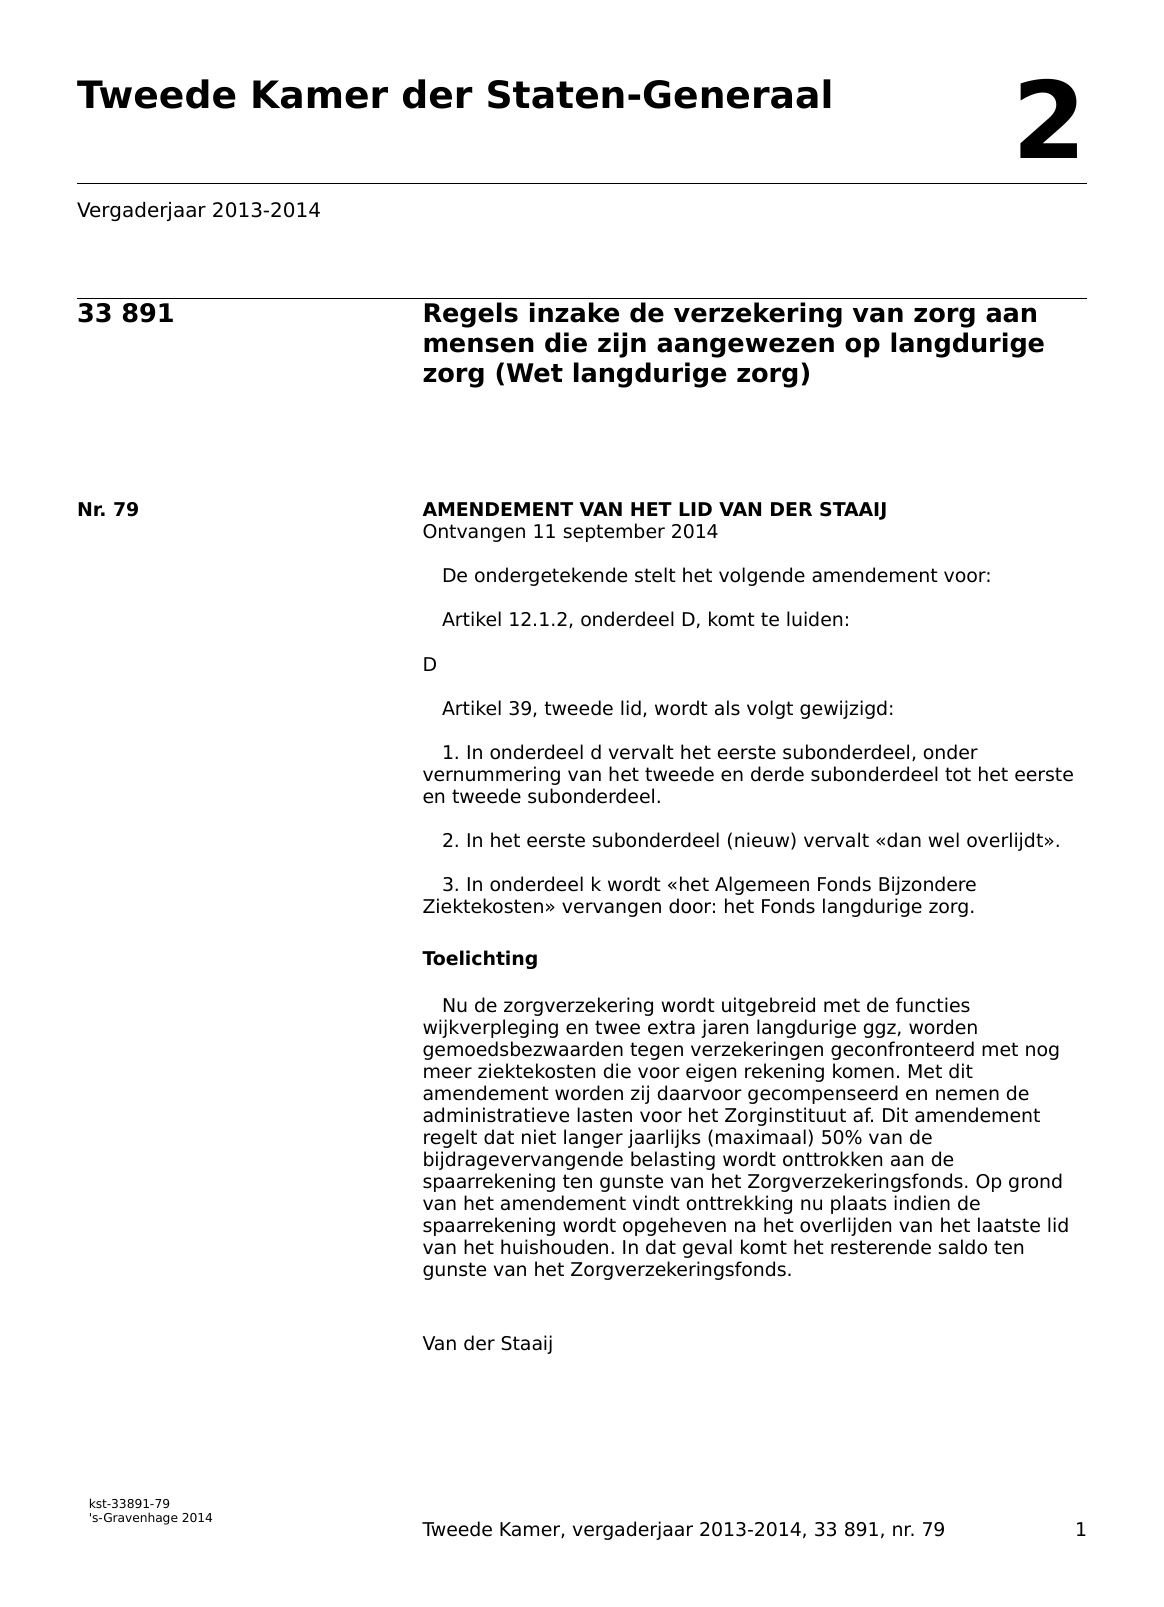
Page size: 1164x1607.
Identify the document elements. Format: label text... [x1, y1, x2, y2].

text Artikel 39, tweede lid, wordt als volgt gewijzigd: [422, 698, 1087, 720]
table_cell Vergaderjaar 2013-2014 [77, 184, 1087, 298]
text 1. In onderdeel d vervalt het eerste subonderdeel, onder vernummering van het tweede en derde subonderdeel tot het eerste en tweede subonderdeel. [422, 742, 1087, 808]
text De ondergetekende stelt het volgende amendement voor: [422, 565, 1087, 587]
text 's-Gravenhage 2014 [88, 1511, 323, 1525]
subtitle Toelichting [422, 948, 1087, 970]
table_header 2 [886, 59, 1087, 183]
subtitle Nr. 79 AMENDEMENT VAN HET LID VAN DER STAAIJ [77, 499, 1087, 521]
table_header Tweede Kamer der Staten-Generaal [77, 59, 886, 183]
text kst-33891-79 [88, 1497, 323, 1511]
text D [422, 653, 1087, 676]
text Van der Staaij [422, 1311, 1087, 1355]
text Nu de zorgverzekering wordt uitgebreid met de functies wijkverpleging en twee extra jaren langdurige ggz, worden gemoedsbezwaarden tegen verzekeringen geconfronteerd met nog meer ziektekosten die voor eigen rekening komen. Met dit amendement worden zij daarvoor gecompenseerd en nemen de administratieve lasten voor het Zorginstituut af. Dit amendement regelt dat niet langer jaarlijks (maximaal) 50% van de bijdragevervangende belasting wordt onttrokken aan de spaarrekening ten gunste van het Zorgverzekeringsfonds. Op grond van het amendement vindt onttrekking nu plaats indien de spaarrekening wordt opgeheven na het overlijden van het laatste lid van het huishouden. In dat geval komt het resterende saldo ten gunste van het Zorgverzekeringsfonds. [422, 995, 1087, 1281]
text 3. In onderdeel k wordt «het Algemeen Fonds Bijzondere Ziektekosten» vervangen door: het Fonds langdurige zorg. [422, 874, 1087, 918]
text Ontvangen 11 september 2014 [422, 521, 1087, 543]
text Artikel 12.1.2, onderdeel D, komt te luiden: [422, 609, 1087, 631]
text 2. In het eerste subonderdeel (nieuw) vervalt «dan wel overlijdt». [422, 830, 1087, 852]
subtitle 33 891 Regels inzake de verzekering van zorg aan mensen die zijn aangewezen op langdurige zorg (Wet langdurige zorg) [77, 299, 1087, 388]
